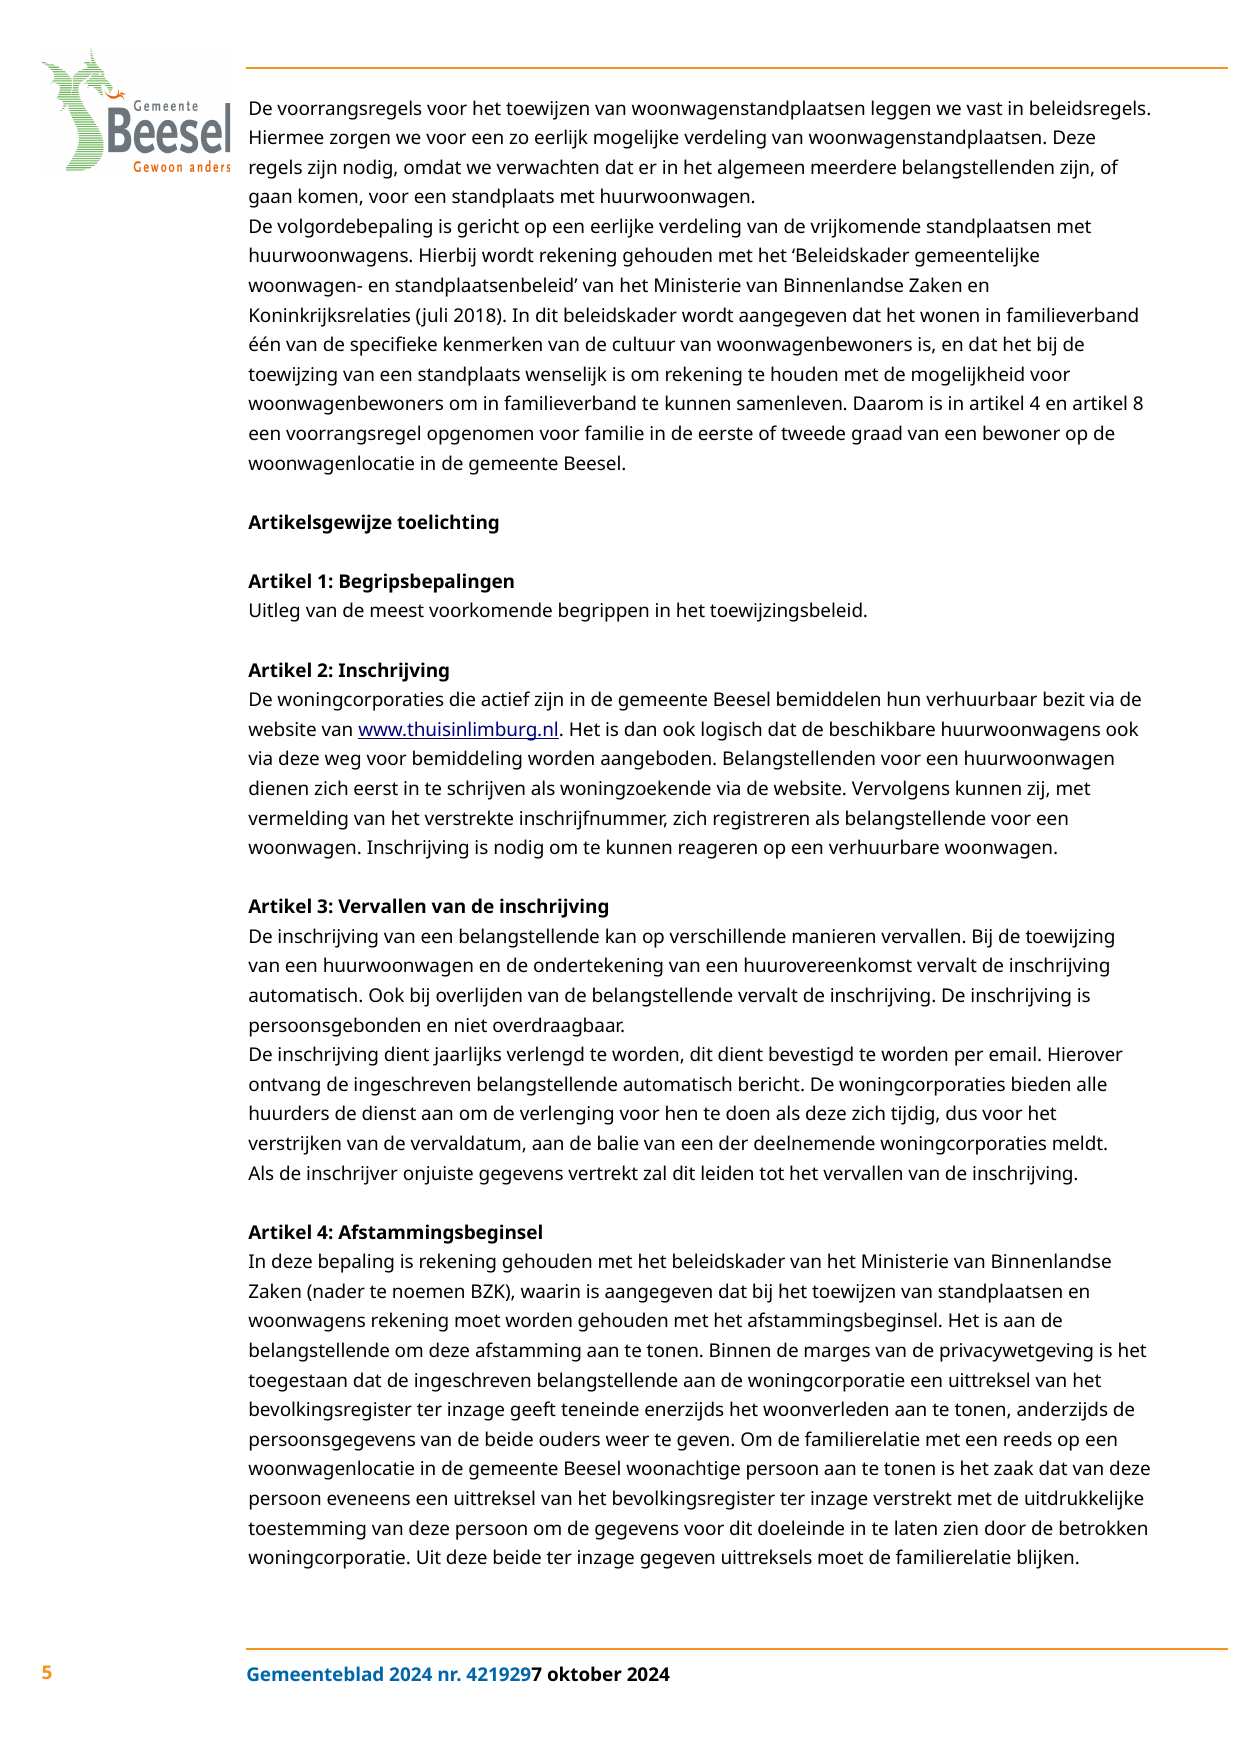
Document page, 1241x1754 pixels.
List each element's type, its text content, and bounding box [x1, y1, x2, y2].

text De volgordebepaling is gericht op een eerlijke verdeling van de vrijkomende standplaatsen met huurwoonwagens. Hierbij wordt rekening gehouden met het ‘Beleidskader gemeentelijke woonwagen- en standplaatsenbeleid’ van het Ministerie van Binnenlandse Zaken en Koninkrijksrelaties (juli 2018). In dit beleidskader wordt aangegeven dat het wonen in familieverband één van de specifieke kenmerken van de cultuur van woonwagenbewoners is, en dat het bij de toewijzing van een standplaats wenselijk is om rekening te houden met de mogelijkheid voor woonwagenbewoners om in familieverband te kunnen samenleven. Daarom is in artikel 4 en artikel 8 een voorrangsregel opgenomen voor familie in de eerste of tweede graad van een bewoner op de woonwagenlocatie in de gemeente Beesel. [248, 213, 1152, 476]
text Artikel 2: Inschrijving [248, 657, 1152, 683]
text De inschrijving van een belangstellende kan op verschillende manieren vervallen. Bij de toewijzing van een huurwoonwagen en de ondertekening van een huurovereenkomst vervalt de inschrijving automatisch. Ook bij overlijden van de belangstellende vervalt de inschrijving. De inschrijving is persoonsgebonden en niet overdraagbaar. [248, 923, 1152, 1038]
text Artikelsgewijze toelichting [248, 509, 1152, 535]
text De woningcorporaties die actief zijn in de gemeente Beesel bemiddelen hun verhuurbaar bezit via de website van www.thuisinlimburg.nl. Het is dan ook logisch dat de beschikbare huurwoonwagens ook via deze weg voor bemiddeling worden aangeboden. Belangstellenden voor een huurwoonwagen dienen zich eerst in te schrijven als woningzoekende via de website. Vervolgens kunnen zij, met vermelding van het verstrekte inschrijfnummer, zich registreren als belangstellende voor een woonwagen. Inschrijving is nodig om te kunnen reageren op een verhuurbare woonwagen. [248, 686, 1152, 860]
text In deze bepaling is rekening gehouden met het beleidskader van het Ministerie van Binnenlandse Zaken (nader te noemen BZK), waarin is aangegeven dat bij het toewijzen van standplaatsen en woonwagens rekening moet worden gehouden met het afstammingsbeginsel. Het is aan de belangstellende om deze afstamming aan te tonen. Binnen de marges van de privacywetgeving is het toegestaan dat de ingeschreven belangstellende aan de woningcorporatie een uittreksel van het bevolkingsregister ter inzage geeft teneinde enerzijds het woonverleden aan te tonen, anderzijds de persoonsgegevens van de beide ouders weer te geven. Om de familierelatie met een reeds op een woonwagenlocatie in de gemeente Beesel woonachtige persoon aan te tonen is het zaak dat van deze persoon eveneens een uittreksel van het bevolkingsregister ter inzage verstrekt met de uitdrukkelijke toestemming van deze persoon om de gegevens voor dit doeleinde in te laten zien door de betrokken woningcorporatie. Uit deze beide ter inzage gegeven uittreksels moet de familierelatie blijken. [248, 1248, 1152, 1570]
text Artikel 1: Begripsbepalingen [248, 568, 1152, 594]
text Artikel 4: Afstammingsbeginsel [248, 1219, 1152, 1245]
text De voorrangsregels voor het toewijzen van woonwagenstandplaatsen leggen we vast in beleidsregels. Hiermee zorgen we voor een zo eerlijk mogelijke verdeling van woonwagenstandplaatsen. Deze regels zijn nodig, omdat we verwachten dat er in het algemeen meerdere belangstellenden zijn, of gaan komen, voor een standplaats met huurwoonwagen. [248, 95, 1152, 209]
picture [41, 47, 231, 172]
text De inschrijving dient jaarlijks verlengd te worden, dit dient bevestigd te worden per email. Hierover ontvang de ingeschreven belangstellende automatisch bericht. De woningcorporaties bieden alle huurders de dienst aan om de verlenging voor hen te doen als deze zich tijdig, dus voor het verstrijken van de vervaldatum, aan de balie van een der deelnemende woningcorporaties meldt. [248, 1041, 1152, 1156]
text Uitleg van de meest voorkomende begrippen in het toewijzingsbeleid. [248, 598, 1152, 623]
text Als de inschrijver onjuiste gegevens vertrekt zal dit leiden tot het vervallen van de inschrijving. [248, 1160, 1152, 1186]
text Artikel 3: Vervallen van de inschrijving [248, 893, 1152, 919]
